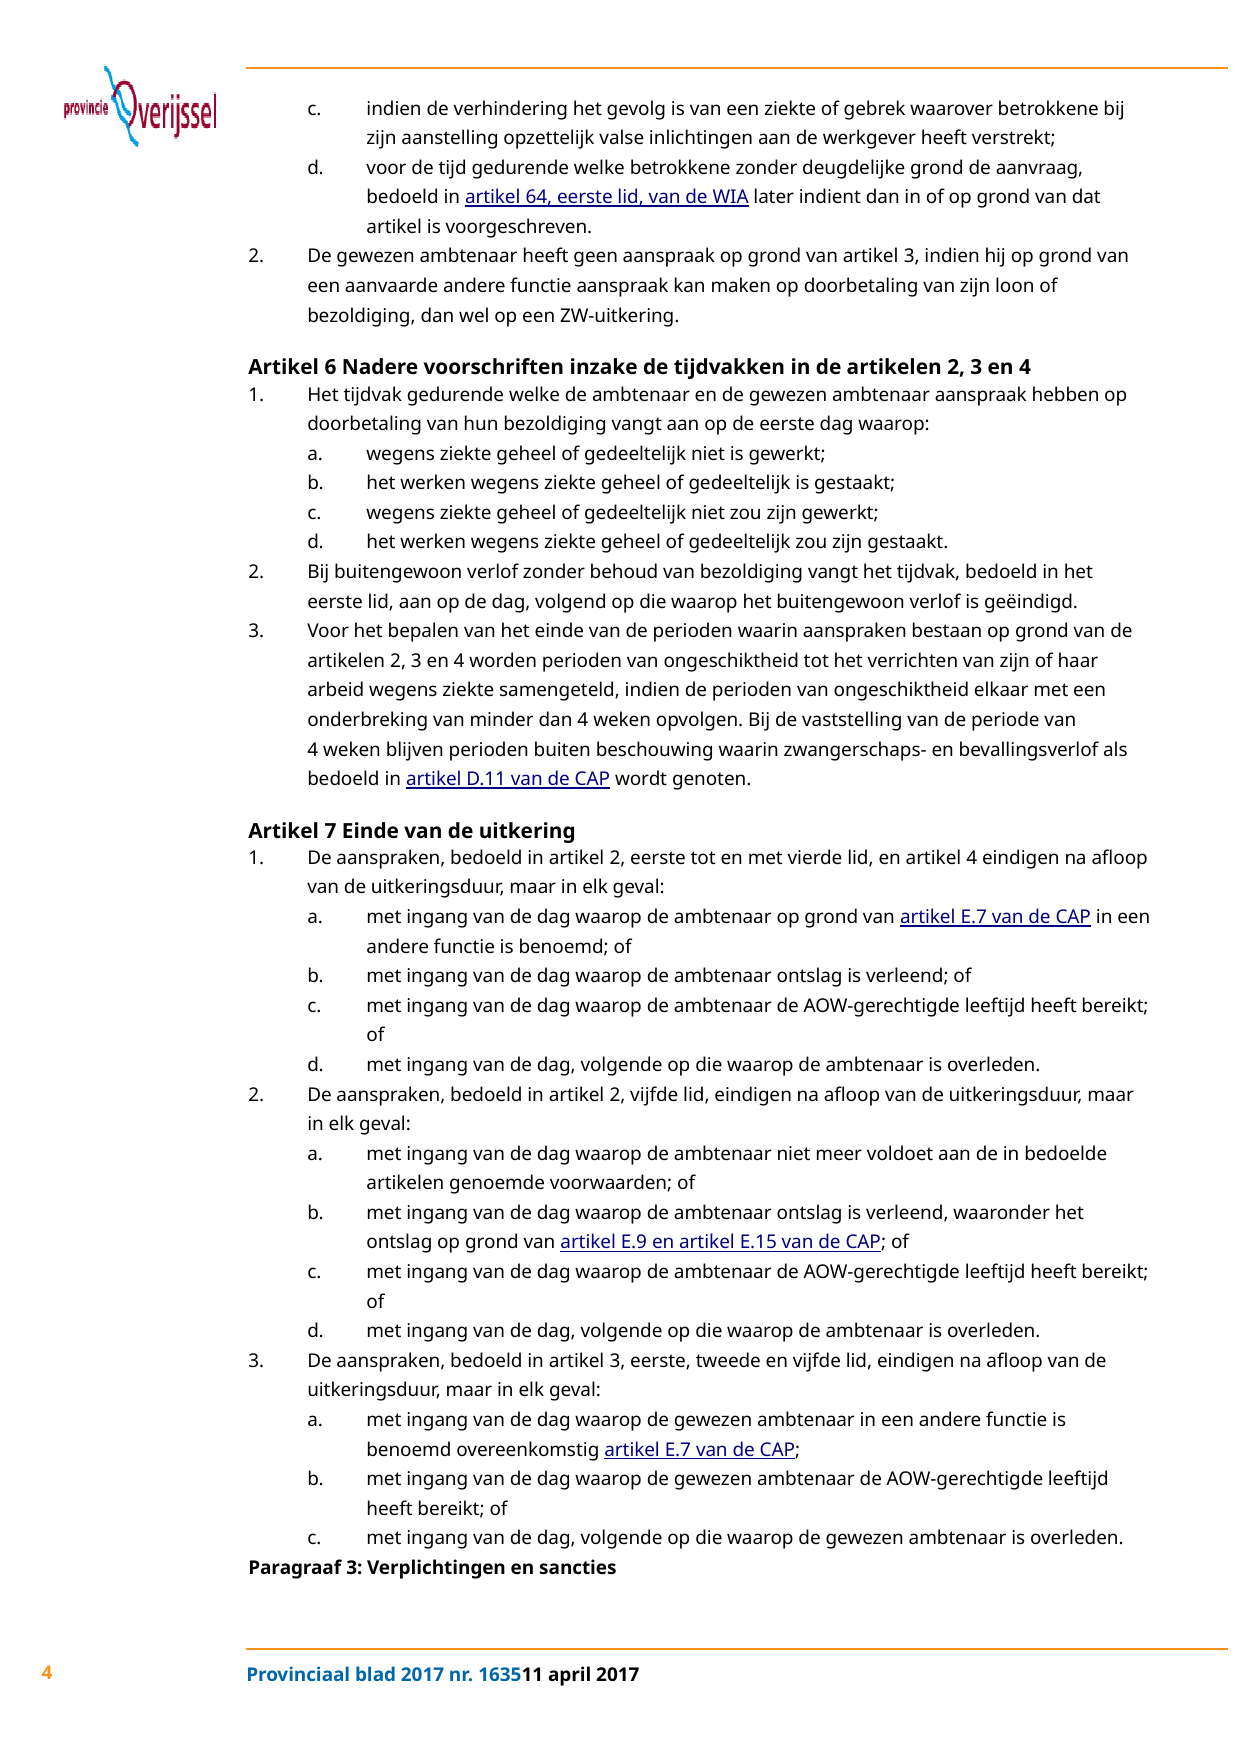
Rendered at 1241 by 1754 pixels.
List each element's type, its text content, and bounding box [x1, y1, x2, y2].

list met ingang van de dag waarop de gewezen ambtenaar de AOW-gerechtigde leeftijd heeft bereikt; of [307, 1465, 1152, 1521]
list De aanspraken, bedoeld in artikel 2, eerste tot en met vierde lid, en artikel 4 eindigen na afloop van de uitkeringsduur, maar in elk geval: [248, 844, 1152, 899]
list Het tijdvak gedurende welke de ambtenaar en de gewezen ambtenaar aanspraak hebben op doorbetaling van hun bezoldiging vangt aan op de eerste dag waarop: [248, 381, 1152, 436]
list met ingang van de dag waarop de gewezen ambtenaar in een andere functie is benoemd overeenkomstig artikel E.7 van de CAP; [307, 1406, 1152, 1462]
list met ingang van de dag, volgende op die waarop de ambtenaar is overleden. [307, 1317, 1152, 1343]
list met ingang van de dag waarop de ambtenaar de AOW-gerechtigde leeftijd heeft bereikt; of [307, 992, 1152, 1047]
list De gewezen ambtenaar heeft geen aanspraak op grond van artikel 3, indien hij op grond van een aanvaarde andere functie aanspraak kan maken op doorbetaling van zijn loon of bezoldiging, dan wel op een ZW-uitkering. [248, 243, 1152, 328]
list Voor het bepalen van het einde van de perioden waarin aanspraken bestaan op grond van de artikelen 2, 3 en 4 worden perioden van ongeschiktheid tot het verrichten van zijn of haar arbeid wegens ziekte samengeteld, indien de perioden van ongeschiktheid elkaar met een onderbreking van minder dan 4 weken opvolgen. Bij de vaststelling van de periode van 4 weken blijven perioden buiten beschouwing waarin zwangerschaps- en bevallingsverlof als bedoeld in artikel D.11 van de CAP wordt genoten. [248, 617, 1152, 791]
list wegens ziekte geheel of gedeeltelijk niet is gewerkt; [307, 440, 1152, 466]
list het werken wegens ziekte geheel of gedeeltelijk zou zijn gestaakt. [307, 529, 1152, 554]
list voor de tijd gedurende welke betrokkene zonder deugdelijke grond de aanvraag, bedoeld in artikel 64, eerste lid, van de WIA later indient dan in of op grond van dat artikel is voorgeschreven. [307, 154, 1152, 239]
text Artikel 7 Einde van de uitkering [248, 816, 1152, 844]
list met ingang van de dag, volgende op die waarop de ambtenaar is overleden. [307, 1051, 1152, 1077]
list het werken wegens ziekte geheel of gedeeltelijk is gestaakt; [307, 469, 1152, 495]
list met ingang van de dag waarop de ambtenaar ontslag is verleend, waaronder het ontslag op grond van artikel E.9 en artikel E.15 van de CAP; of [307, 1199, 1152, 1254]
picture [41, 47, 231, 172]
list met ingang van de dag waarop de ambtenaar op grond van artikel E.7 van de CAP in een andere functie is benoemd; of [307, 903, 1152, 959]
list wegens ziekte geheel of gedeeltelijk niet zou zijn gewerkt; [307, 499, 1152, 525]
list De aanspraken, bedoeld in artikel 3, eerste, tweede en vijfde lid, eindigen na afloop van de uitkeringsduur, maar in elk geval: [248, 1347, 1152, 1402]
list met ingang van de dag waarop de ambtenaar ontslag is verleend; of [307, 962, 1152, 988]
text Artikel 6 Nadere voorschriften inzake de tijdvakken in de artikelen 2, 3 en 4 [248, 352, 1152, 381]
list De aanspraken, bedoeld in artikel 2, vijfde lid, eindigen na afloop van de uitkeringsduur, maar in elk geval: [248, 1081, 1152, 1136]
list met ingang van de dag waarop de ambtenaar niet meer voldoet aan de in bedoelde artikelen genoemde voorwaarden; of [307, 1140, 1152, 1195]
list met ingang van de dag, volgende op die waarop de gewezen ambtenaar is overleden. [307, 1524, 1152, 1550]
list indien de verhindering het gevolg is van een ziekte of gebrek waarover betrokkene bij zijn aanstelling opzettelijk valse inlichtingen aan de werkgever heeft verstrekt; [307, 95, 1152, 150]
list Bij buitengewoon verlof zonder behoud van bezoldiging vangt het tijdvak, bedoeld in het eerste lid, aan op de dag, volgend op die waarop het buitengewoon verlof is geëindigd. [248, 558, 1152, 613]
list met ingang van de dag waarop de ambtenaar de AOW-gerechtigde leeftijd heeft bereikt; of [307, 1258, 1152, 1314]
text Paragraaf 3: Verplichtingen en sancties [248, 1554, 1152, 1580]
